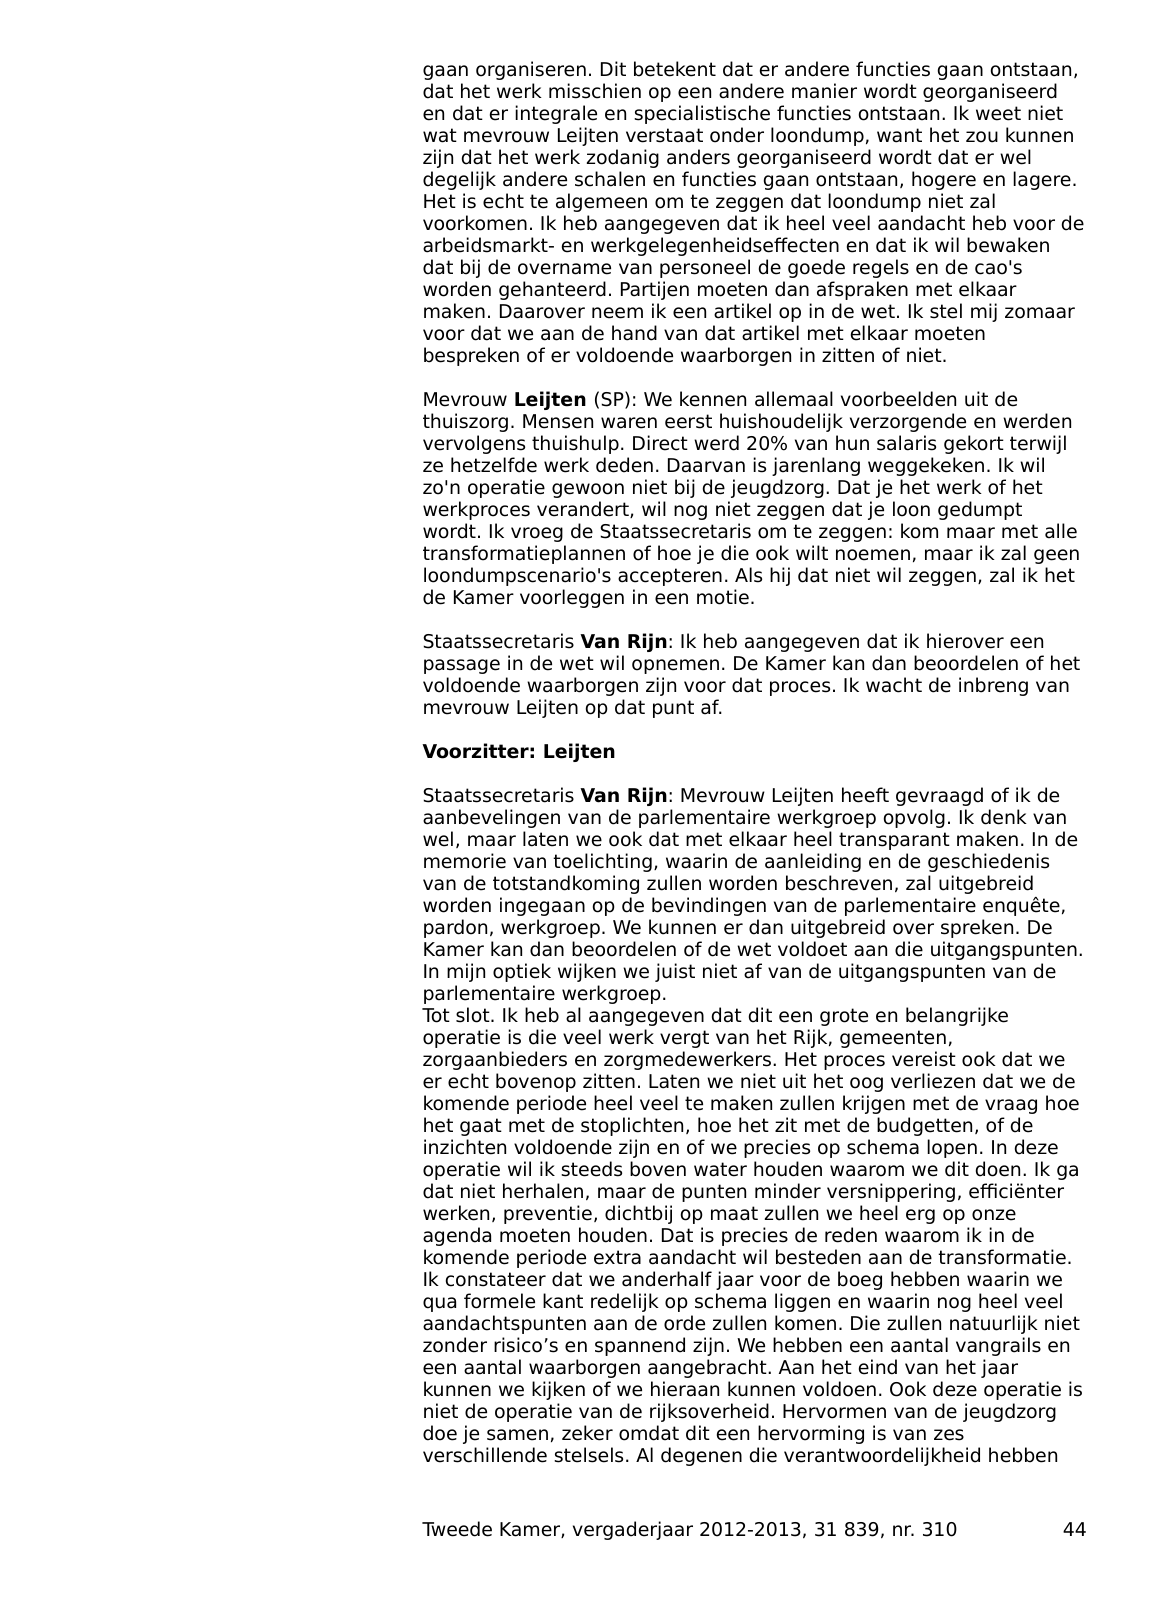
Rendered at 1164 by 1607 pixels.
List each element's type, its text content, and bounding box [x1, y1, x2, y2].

text Tot slot. Ik heb al aangegeven dat dit een grote en belangrijke operatie is die veel werk vergt van het Rijk, gemeenten, zorgaanbieders en zorgmedewerkers. Het proces vereist ook dat we er echt bovenop zitten. Laten we niet uit het oog verliezen dat we de komende periode heel veel te maken zullen krijgen met de vraag hoe het gaat met de stoplichten, hoe het zit met de budgetten, of de inzichten voldoende zijn en of we precies op schema lopen. In deze operatie wil ik steeds boven water houden waarom we dit doen. Ik ga dat niet herhalen, maar de punten minder versnippering, efficiënter werken, preventie, dichtbij op maat zullen we heel erg op onze agenda moeten houden. Dat is precies de reden waarom ik in de komende periode extra aandacht wil besteden aan de transformatie. [422, 1005, 1087, 1269]
text Staatssecretaris Van Rijn: Mevrouw Leijten heeft gevraagd of ik de aanbevelingen van de parlementaire werkgroep opvolg. Ik denk van wel, maar laten we ook dat met elkaar heel transparant maken. In de memorie van toelichting, waarin de aanleiding en de geschiedenis van de totstandkoming zullen worden beschreven, zal uitgebreid worden ingegaan op de bevindingen van de parlementaire enquête, pardon, werkgroep. We kunnen er dan uitgebreid over spreken. De Kamer kan dan beoordelen of de wet voldoet aan die uitgangspunten. In mijn optiek wijken we juist niet af van de uitgangspunten van de parlementaire werkgroep. [422, 785, 1087, 1005]
text Voorzitter: Leijten [422, 741, 1087, 763]
text gaan organiseren. Dit betekent dat er andere functies gaan ontstaan, dat het werk misschien op een andere manier wordt georganiseerd en dat er integrale en specialistische functies ontstaan. Ik weet niet wat mevrouw Leijten verstaat onder loondump, want het zou kunnen zijn dat het werk zodanig anders georganiseerd wordt dat er wel degelijk andere schalen en functies gaan ontstaan, hogere en lagere. Het is echt te algemeen om te zeggen dat loondump niet zal voorkomen. Ik heb aangegeven dat ik heel veel aandacht heb voor de arbeidsmarkt- en werkgelegenheidseffecten en dat ik wil bewaken dat bij de overname van personeel de goede regels en de cao's worden gehanteerd. Partijen moeten dan afspraken met elkaar maken. Daarover neem ik een artikel op in de wet. Ik stel mij zomaar voor dat we aan de hand van dat artikel met elkaar moeten bespreken of er voldoende waarborgen in zitten of niet. [422, 59, 1087, 367]
text Ik constateer dat we anderhalf jaar voor de boeg hebben waarin we qua formele kant redelijk op schema liggen en waarin nog heel veel aandachtspunten aan de orde zullen komen. Die zullen natuurlijk niet zonder risico’s en spannend zijn. We hebben een aantal vangrails en een aantal waarborgen aangebracht. Aan het eind van het jaar kunnen we kijken of we hieraan kunnen voldoen. Ook deze operatie is niet de operatie van de rijksoverheid. Hervormen van de jeugdzorg doe je samen, zeker omdat dit een hervorming is van zes verschillende stelsels. Al degenen die verantwoordelijkheid hebben [422, 1269, 1087, 1467]
text Mevrouw Leijten (SP): We kennen allemaal voorbeelden uit de thuiszorg. Mensen waren eerst huishoudelijk verzorgende en werden vervolgens thuishulp. Direct werd 20% van hun salaris gekort terwijl ze hetzelfde werk deden. Daarvan is jarenlang weggekeken. Ik wil zo'n operatie gewoon niet bij de jeugdzorg. Dat je het werk of het werkproces verandert, wil nog niet zeggen dat je loon gedumpt wordt. Ik vroeg de Staatssecretaris om te zeggen: kom maar met alle transformatieplannen of hoe je die ook wilt noemen, maar ik zal geen loondumpscenario's accepteren. Als hij dat niet wil zeggen, zal ik het de Kamer voorleggen in een motie. [422, 389, 1087, 609]
text Staatssecretaris Van Rijn: Ik heb aangegeven dat ik hierover een passage in de wet wil opnemen. De Kamer kan dan beoordelen of het voldoende waarborgen zijn voor dat proces. Ik wacht de inbreng van mevrouw Leijten op dat punt af. [422, 631, 1087, 719]
